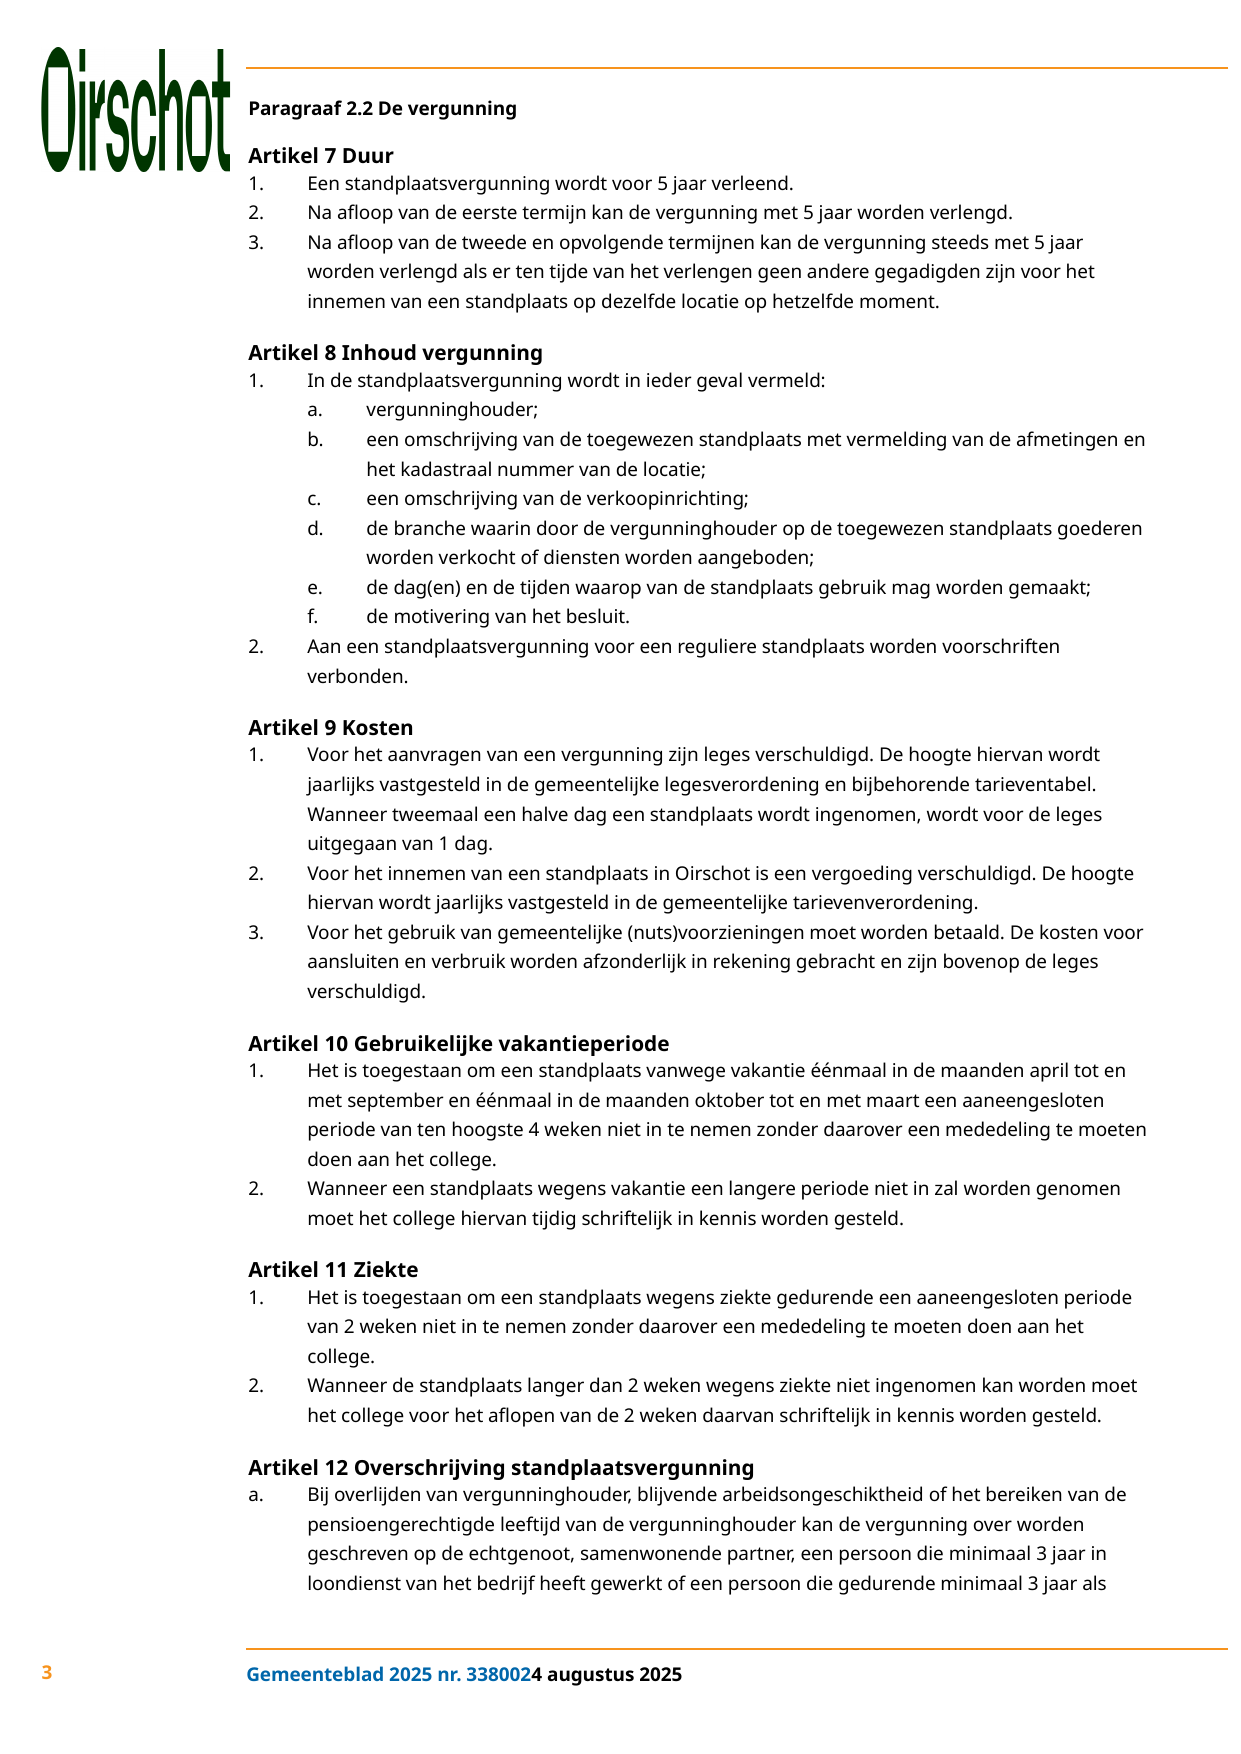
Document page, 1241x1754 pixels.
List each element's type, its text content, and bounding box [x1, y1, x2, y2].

list een omschrijving van de toegewezen standplaats met vermelding van de afmetingen en het kadastraal nummer van de locatie; [307, 426, 1152, 481]
list Bij overlijden van vergunninghouder, blijvende arbeidsongeschiktheid of het bereiken van de pensioengerechtigde leeftijd van de vergunninghouder kan de vergunning over worden geschreven op de echtgenoot, samenwonende partner, een persoon die minimaal 3 jaar in loondienst van het bedrijf heeft gewerkt of een persoon die gedurende minimaal 3 jaar als [248, 1481, 1152, 1596]
list Aan een standplaatsvergunning voor een reguliere standplaats worden voorschriften verbonden. [248, 633, 1152, 688]
text Artikel 9 Kosten [248, 713, 1152, 742]
text Artikel 12 Overschrijving standplaatsvergunning [248, 1453, 1152, 1481]
list Voor het gebruik van gemeentelijke (nuts)voorzieningen moet worden betaald. De kosten voor aansluiten en verbruik worden afzonderlijk in rekening gebracht en zijn bovenop de leges verschuldigd. [248, 919, 1152, 1004]
list Voor het aanvragen van een vergunning zijn leges verschuldigd. De hoogte hiervan wordt jaarlijks vastgesteld in de gemeentelijke legesverordening en bijbehorende tarieventabel. Wanneer tweemaal een halve dag een standplaats wordt ingenomen, wordt voor de leges uitgegaan van 1 dag. [248, 742, 1152, 856]
text Artikel 7 Duur [248, 141, 1152, 170]
list Wanneer de standplaats langer dan 2 weken wegens ziekte niet ingenomen kan worden moet het college voor het aflopen van de 2 weken daarvan schriftelijk in kennis worden gesteld. [248, 1373, 1152, 1428]
list de branche waarin door de vergunninghouder op de toegewezen standplaats goederen worden verkocht of diensten worden aangeboden; [307, 515, 1152, 570]
list vergunninghouder; [307, 397, 1152, 422]
list Het is toegestaan om een standplaats wegens ziekte gedurende een aaneengesloten periode van 2 weken niet in te nemen zonder daarover een mededeling te moeten doen aan het college. [248, 1284, 1152, 1369]
picture [41, 47, 231, 172]
list Na afloop van de tweede en opvolgende termijnen kan de vergunning steeds met 5 jaar worden verlengd als er ten tijde van het verlengen geen andere gegadigden zijn voor het innemen van een standplaats op dezelfde locatie op hetzelfde moment. [248, 229, 1152, 314]
list In de standplaatsvergunning wordt in ieder geval vermeld: [248, 367, 1152, 393]
list Een standplaatsvergunning wordt voor 5 jaar verleend. [248, 170, 1152, 196]
list Wanneer een standplaats wegens vakantie een langere periode niet in zal worden genomen moet het college hiervan tijdig schriftelijk in kennis worden gesteld. [248, 1176, 1152, 1231]
list een omschrijving van de verkoopinrichting; [307, 485, 1152, 511]
list de motivering van het besluit. [307, 604, 1152, 629]
list de dag(en) en de tijden waarop van de standplaats gebruik mag worden gemaakt; [307, 574, 1152, 600]
text Artikel 10 Gebruikelijke vakantieperiode [248, 1029, 1152, 1057]
list Het is toegestaan om een standplaats vanwege vakantie éénmaal in de maanden april tot en met september en éénmaal in de maanden oktober tot en met maart een aaneengesloten periode van ten hoogste 4 weken niet in te nemen zonder daarover een mededeling te moeten doen aan het college. [248, 1057, 1152, 1172]
text Artikel 8 Inhoud vergunning [248, 338, 1152, 367]
text Paragraaf 2.2 De vergunning [248, 95, 1152, 121]
list Na afloop van de eerste termijn kan de vergunning met 5 jaar worden verlengd. [248, 199, 1152, 225]
list Voor het innemen van een standplaats in Oirschot is een vergoeding verschuldigd. De hoogte hiervan wordt jaarlijks vastgesteld in de gemeentelijke tarievenverordening. [248, 860, 1152, 915]
text Artikel 11 Ziekte [248, 1256, 1152, 1284]
